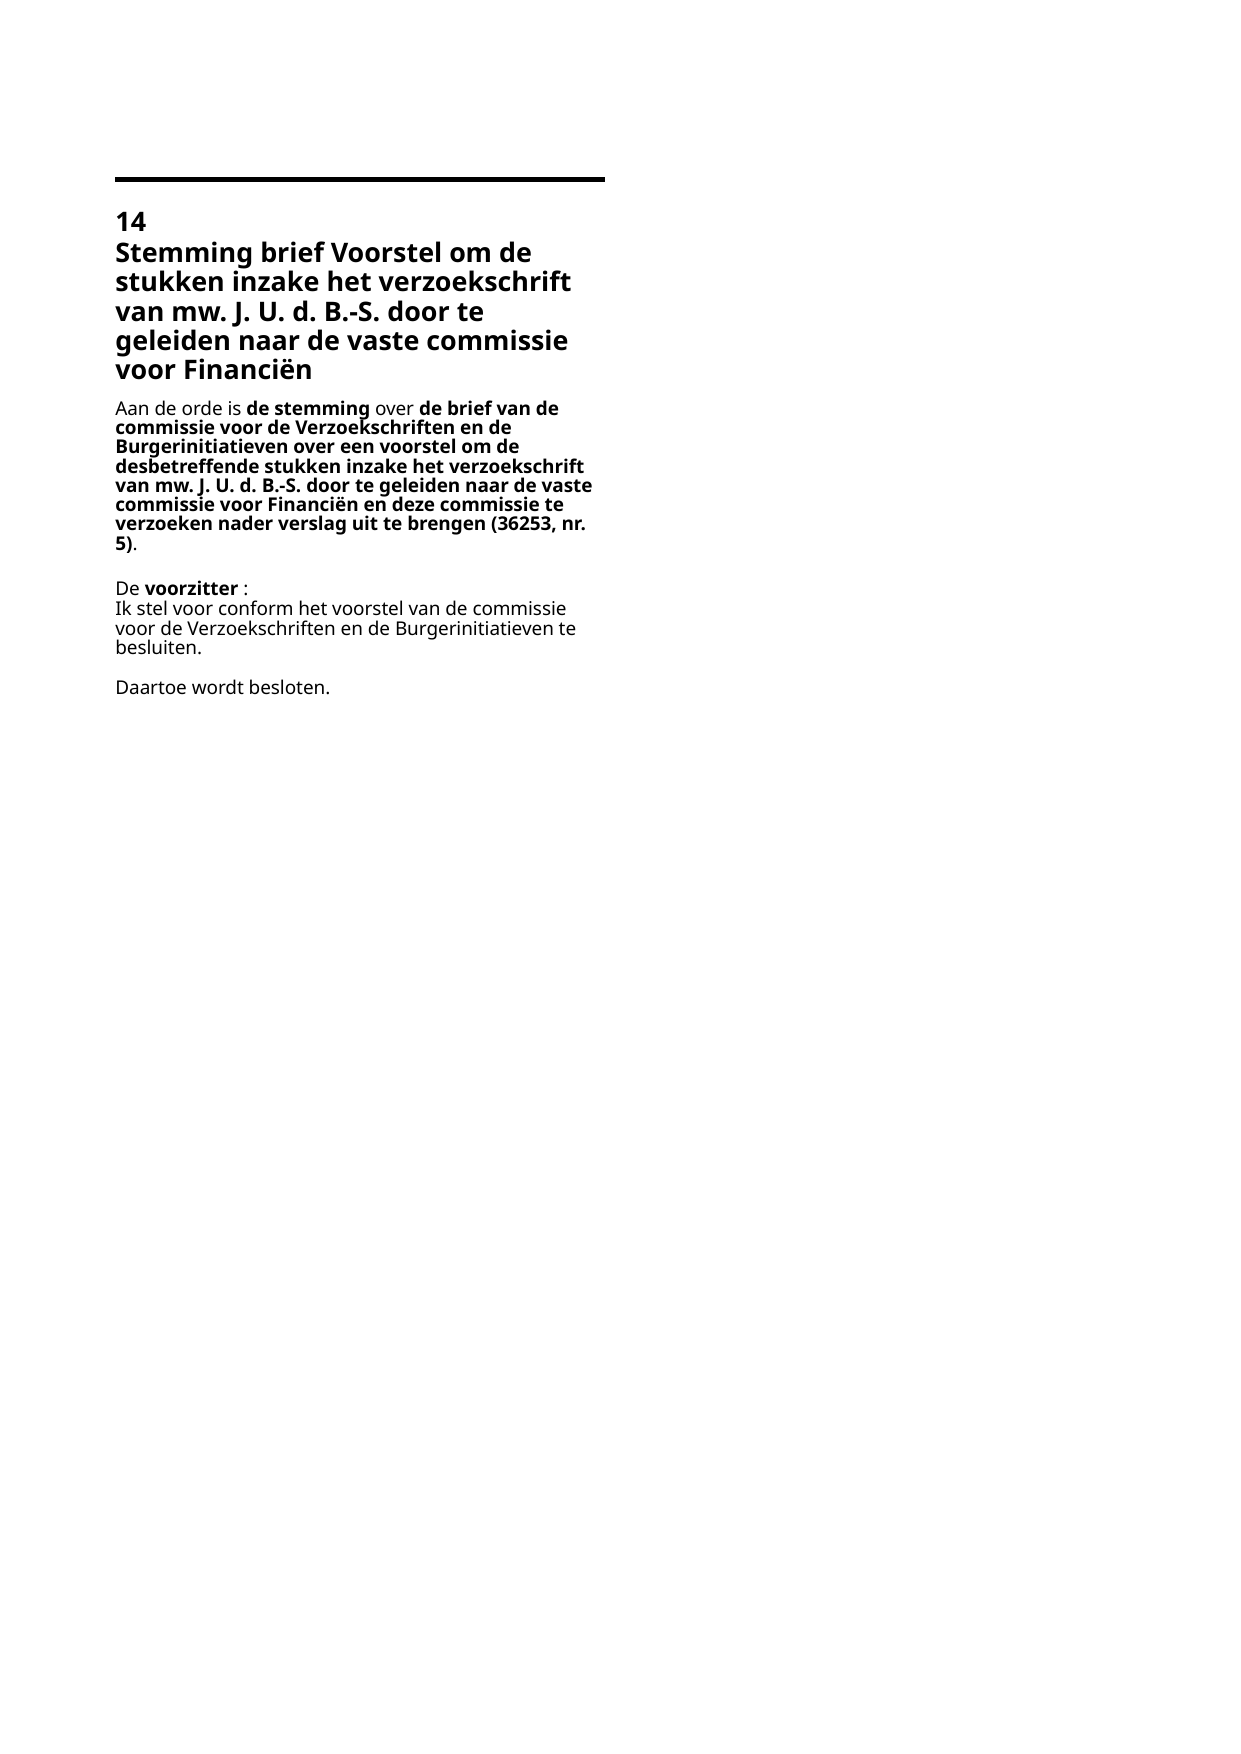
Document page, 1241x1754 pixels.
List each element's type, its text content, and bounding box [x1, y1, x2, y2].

text Aan de orde is de stemming over de brief van de commissie voor de Verzoekschriften en de Burgerinitiatieven over een voorstel om de desbetreffende stukken inzake het verzoekschrift van mw. J. U. d. B.-S. door te geleiden naar de vaste commissie voor Financiën en deze commissie te verzoeken nader verslag uit te brengen (36253, nr. 5). [115, 400, 605, 554]
text De voorzitter : [115, 575, 605, 600]
text 14 [115, 203, 605, 239]
text Ik stel voor conform het voorstel van de commissie voor de Verzoekschriften en de Burgerinitiatieven te besluiten. [115, 600, 605, 658]
text Stemming brief Voorstel om de stukken inzake het verzoekschrift van mw. J. U. d. B.-S. door te geleiden naar de vaste commissie voor Financiën [115, 239, 605, 400]
text Daartoe wordt besloten. [115, 679, 605, 698]
